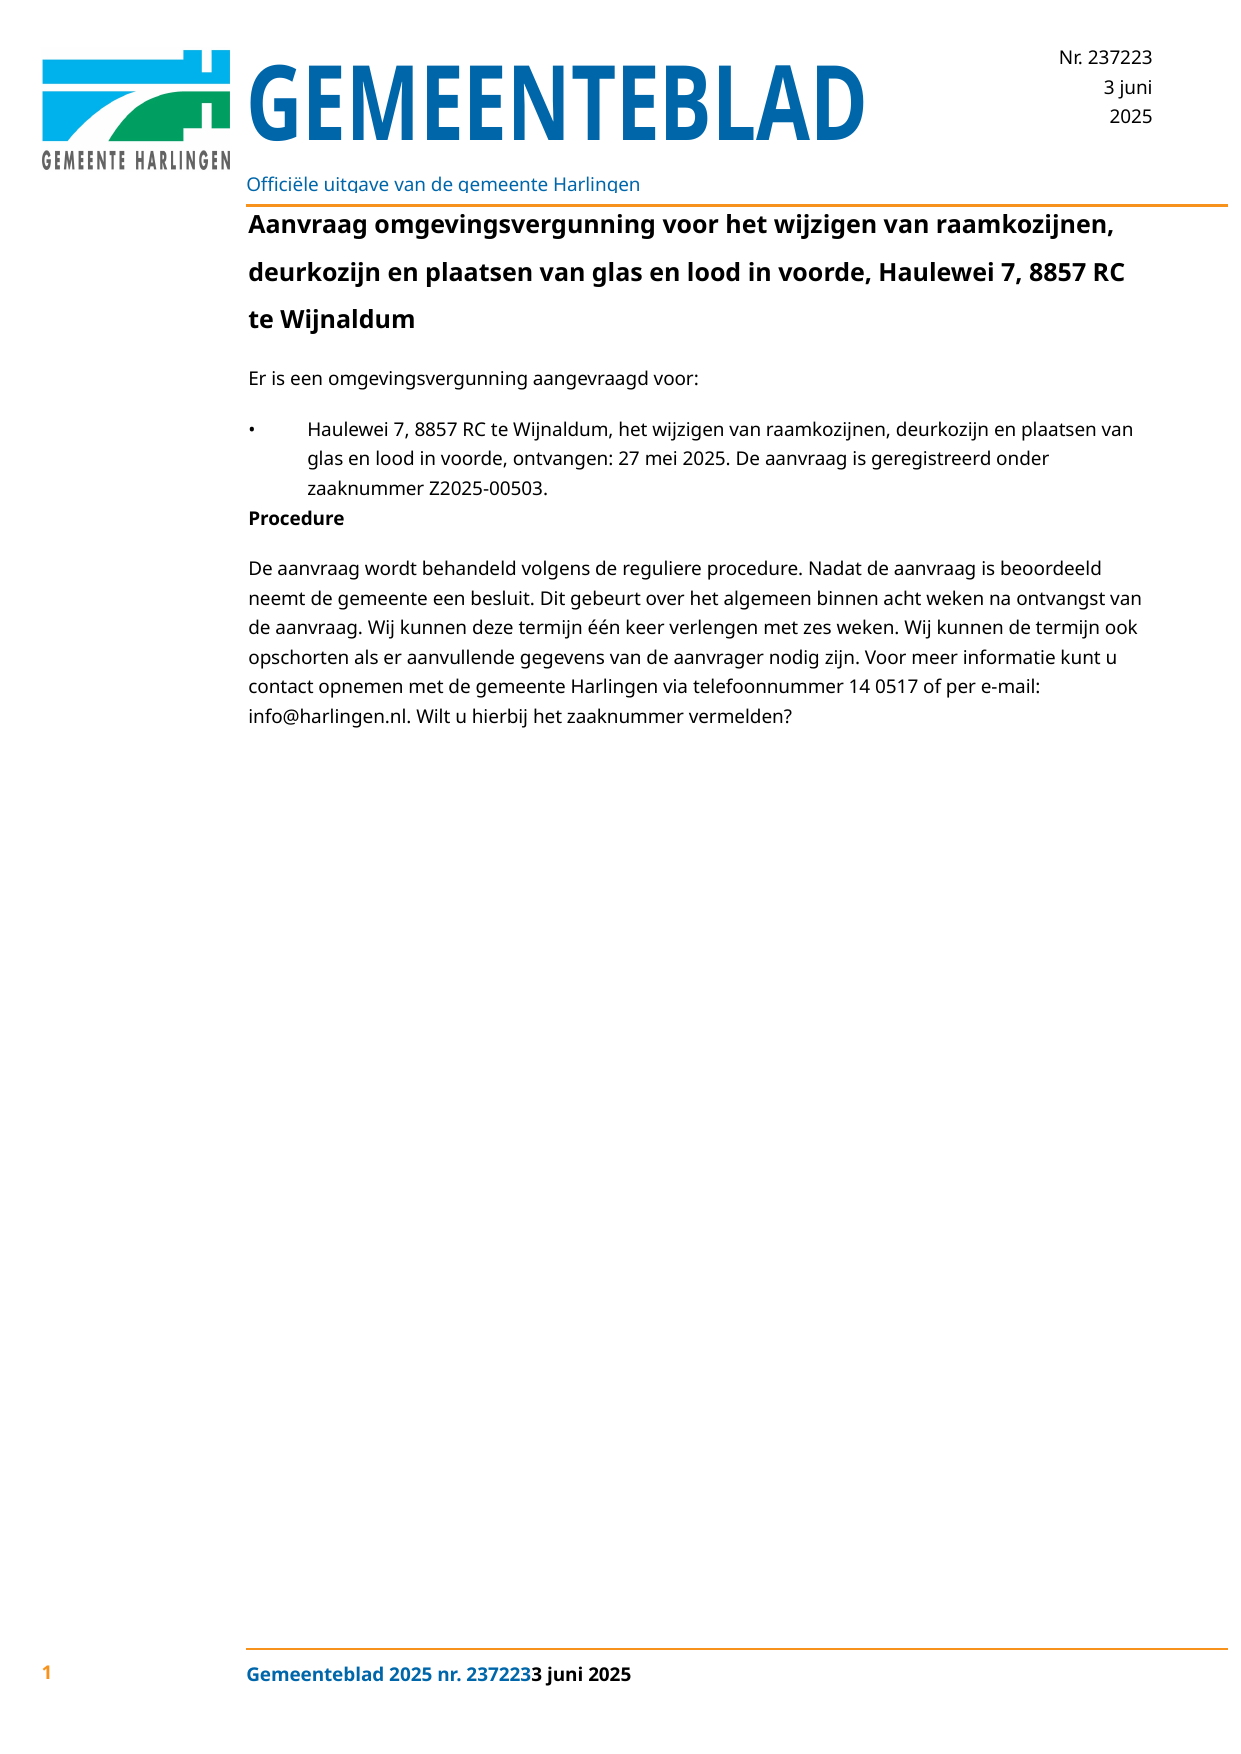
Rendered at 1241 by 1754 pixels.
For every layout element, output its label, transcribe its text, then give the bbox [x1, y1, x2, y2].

text Aanvraag omgevingsvergunning voor het wijzigen van raamkozijnen, deurkozijn en plaatsen van glas en lood in voorde, Haulewei 7, 8857 RC te Wijnaldum [248, 207, 1152, 336]
text Er is een omgevingsvergunning aangevraagd voor: [248, 366, 1152, 391]
text De aanvraag wordt behandeld volgens de reguliere procedure. Nadat de aanvraag is beoordeeld neemt de gemeente een besluit. Dit gebeurt over het algemeen binnen acht weken na ontvangst van de aanvraag. Wij kunnen deze termijn één keer verlengen met zes weken. Wij kunnen de termijn ook opschorten als er aanvullende gegevens van de aanvrager nodig zijn. Voor meer informatie kunt u contact opnemen met de gemeente Harlingen via telefoonnummer 14 0517 of per e-mail: info@harlingen.nl. Wilt u hierbij het zaaknummer vermelden? [248, 555, 1152, 729]
list Haulewei 7, 8857 RC te Wijnaldum, het wijzigen van raamkozijnen, deurkozijn en plaatsen van glas en lood in voorde, ontvangen: 27 mei 2025. De aanvraag is geregistreerd onder zaaknummer Z2025-00503. [248, 416, 1152, 501]
picture [41, 47, 231, 172]
text Procedure [248, 505, 1152, 530]
